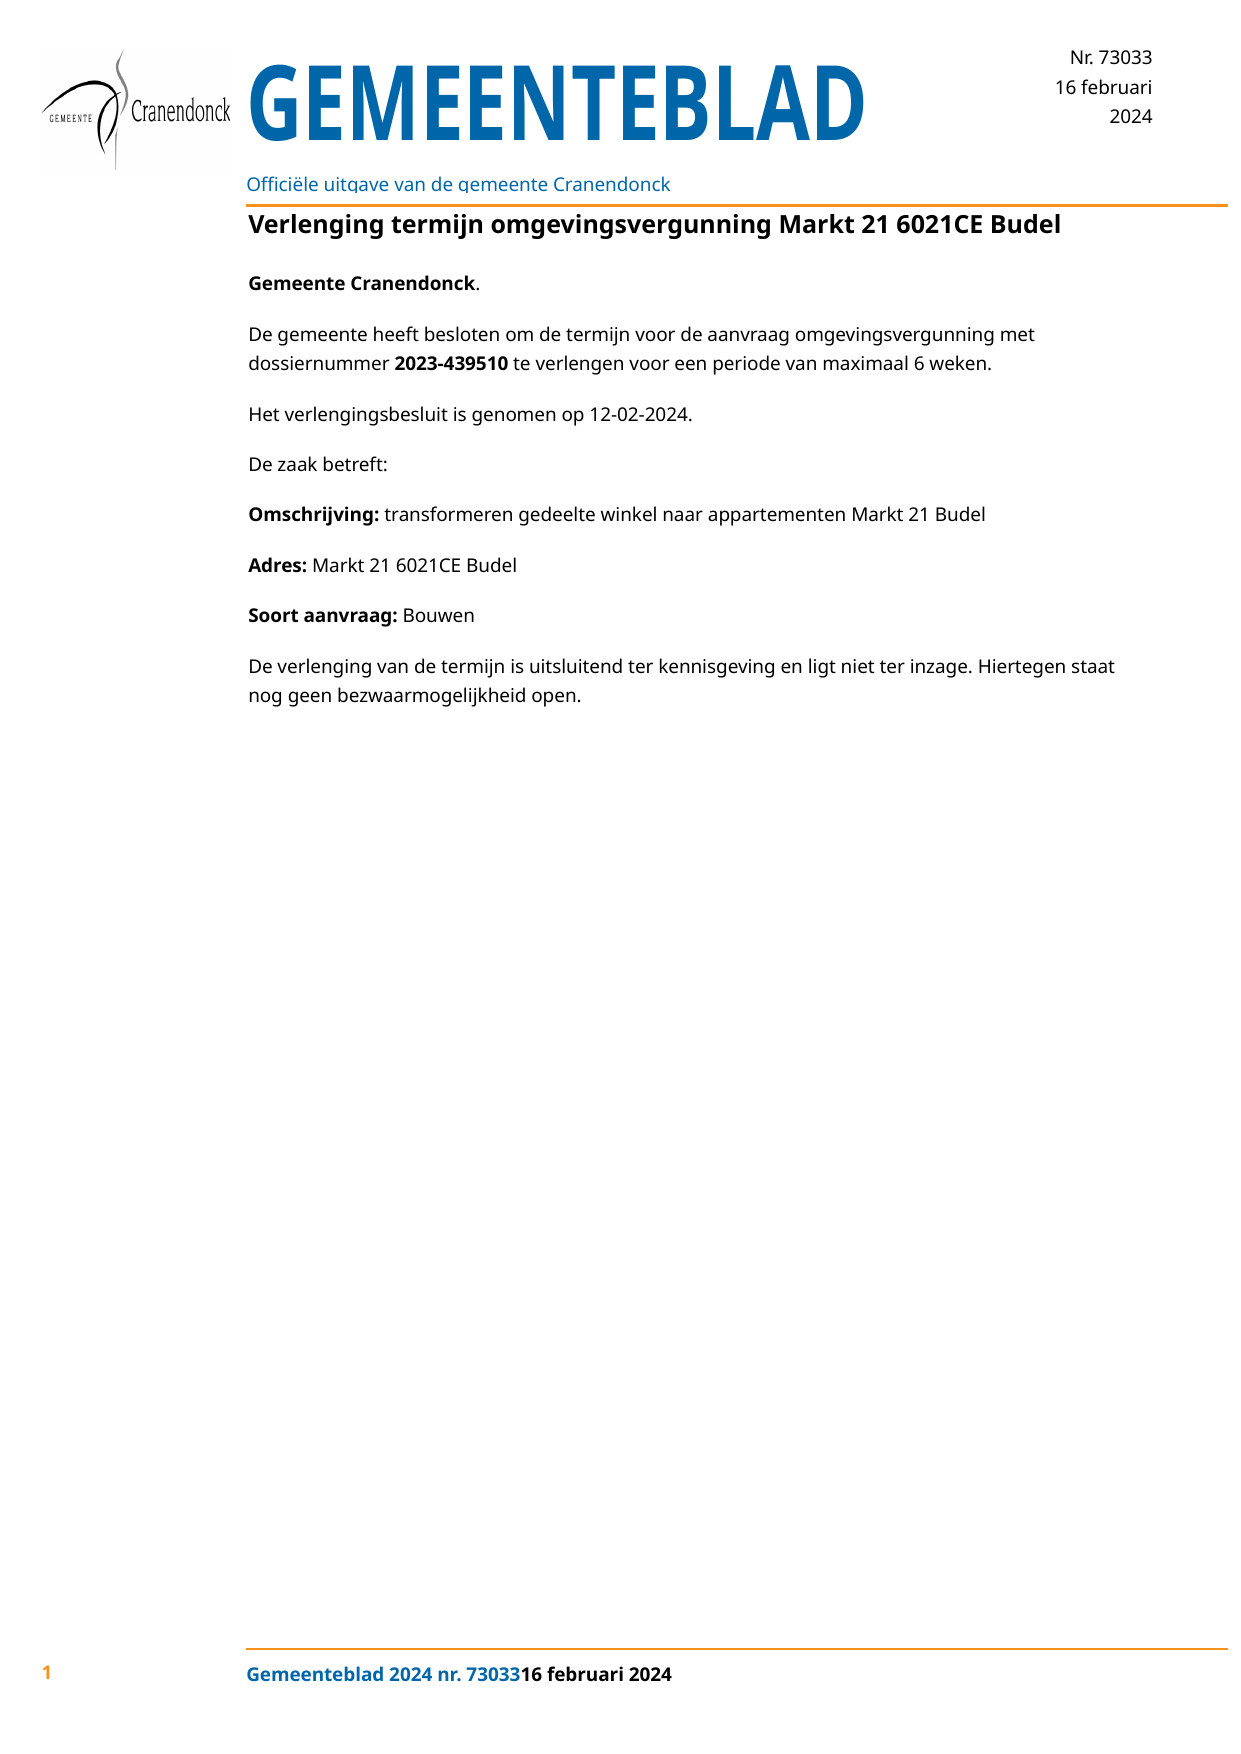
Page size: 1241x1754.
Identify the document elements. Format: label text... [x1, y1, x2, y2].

text Adres: Markt 21 6021CE Budel [248, 552, 1152, 578]
text Omschrijving: transformeren gedeelte winkel naar appartementen Markt 21 Budel [248, 502, 1152, 527]
text Gemeente Cranendonck. [248, 270, 1152, 296]
picture [41, 47, 231, 172]
text Het verlengingsbesluit is genomen op 12-02-2024. [248, 401, 1152, 426]
text De gemeente heeft besloten om de termijn voor de aanvraag omgevingsvergunning met dossiernummer 2023-439510 te verlengen voor een periode van maximaal 6 weken. [248, 321, 1152, 376]
text De zaak betreft: [248, 451, 1152, 477]
text Soort aanvraag: Bouwen [248, 602, 1152, 628]
text Verlenging termijn omgevingsvergunning Markt 21 6021CE Budel [248, 207, 1152, 241]
text De verlenging van de termijn is uitsluitend ter kennisgeving en ligt niet ter inzage. Hiertegen staat nog geen bezwaarmogelijkheid open. [248, 653, 1152, 708]
